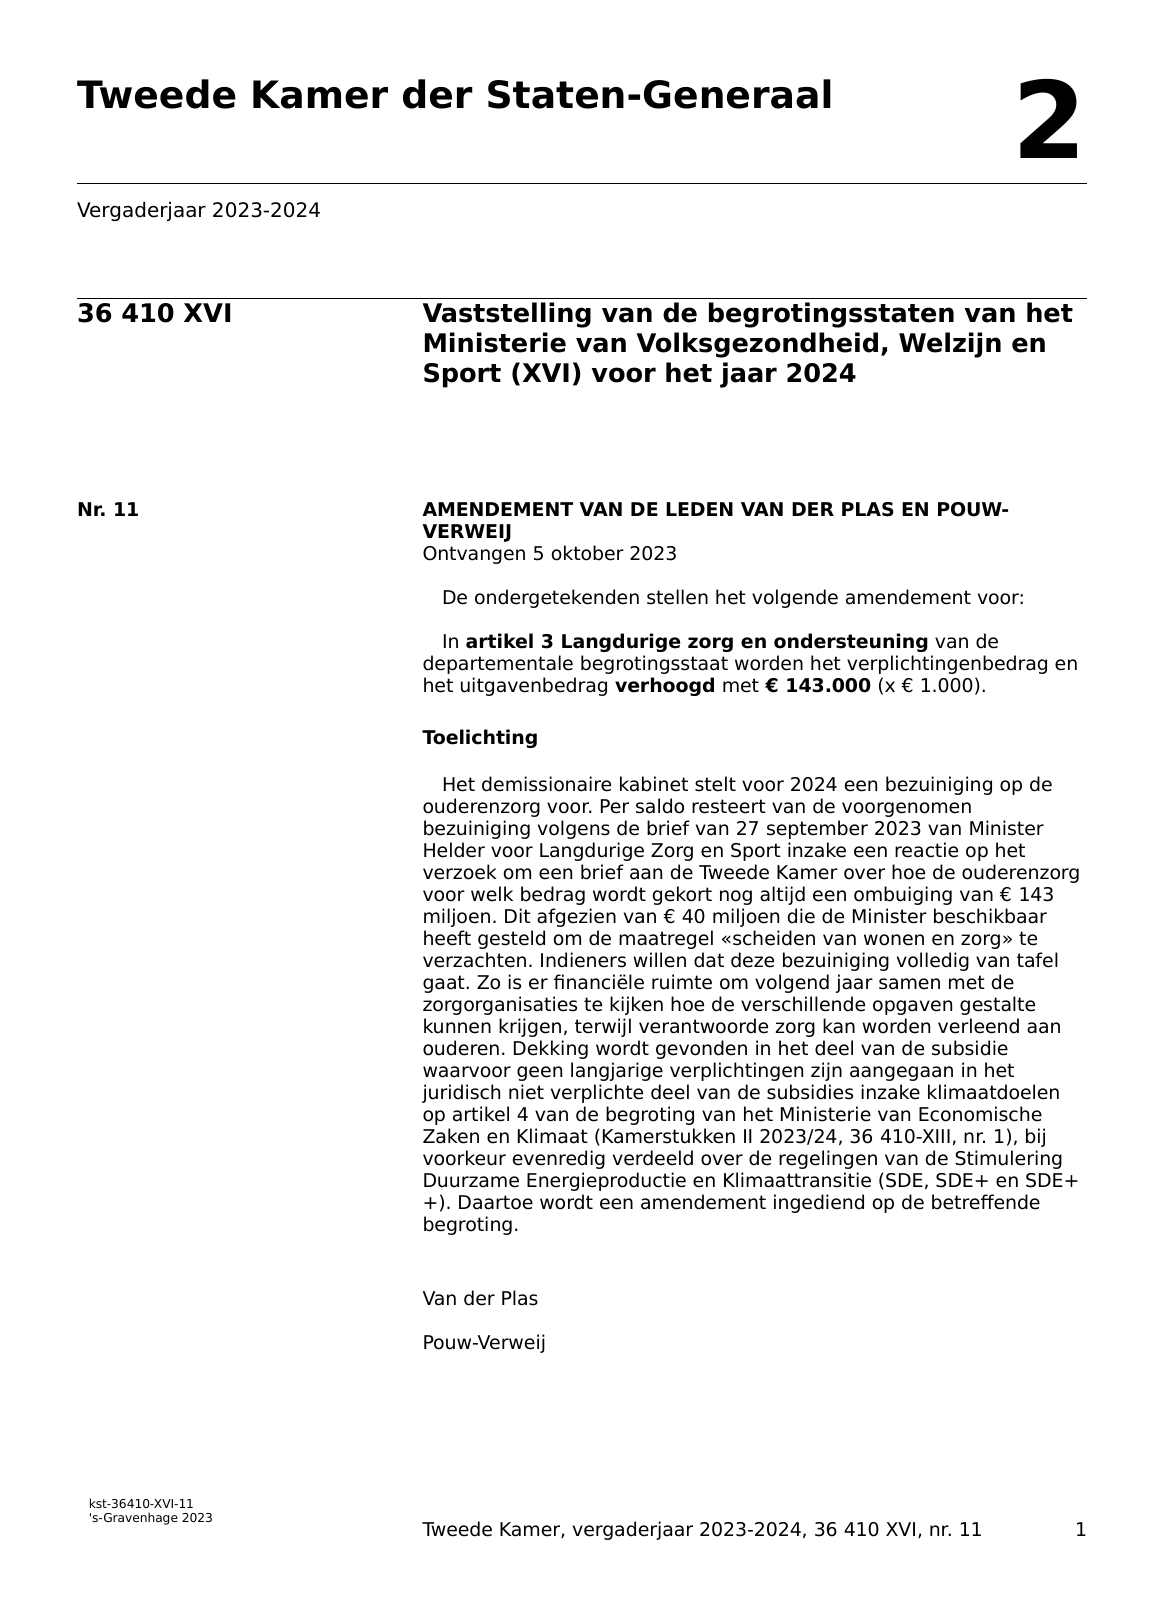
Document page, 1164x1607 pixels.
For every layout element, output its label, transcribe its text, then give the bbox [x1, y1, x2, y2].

table_header 2 [886, 59, 1087, 183]
text 's-Gravenhage 2023 [88, 1511, 323, 1525]
text In artikel 3 Langdurige zorg en ondersteuning van de departementale begrotingsstaat worden het verplichtingenbedrag en het uitgavenbedrag verhoogd met € 143.000 (x € 1.000). [422, 631, 1087, 697]
subtitle 36 410 XVI Vaststelling van de begrotingsstaten van het Ministerie van Volksgezondheid, Welzijn en Sport (XVI) voor het jaar 2024 [77, 299, 1087, 388]
text Ontvangen 5 oktober 2023 [422, 543, 1087, 565]
table_cell Vergaderjaar 2023-2024 [77, 184, 1087, 298]
subtitle Nr. 11 AMENDEMENT VAN DE LEDEN VAN DER PLAS EN POUW-VERWEIJ [77, 499, 1087, 543]
text Van der Plas Pouw-Verweij [422, 1266, 1087, 1354]
text Het demissionaire kabinet stelt voor 2024 een bezuiniging op de ouderenzorg voor. Per saldo resteert van de voorgenomen bezuiniging volgens de brief van 27 september 2023 van Minister Helder voor Langdurige Zorg en Sport inzake een reactie op het verzoek om een brief aan de Tweede Kamer over hoe de ouderenzorg voor welk bedrag wordt gekort nog altijd een ombuiging van € 143 miljoen. Dit afgezien van € 40 miljoen die de Minister beschikbaar heeft gesteld om de maatregel «scheiden van wonen en zorg» te verzachten. Indieners willen dat deze bezuiniging volledig van tafel gaat. Zo is er financiële ruimte om volgend jaar samen met de zorgorganisaties te kijken hoe de verschillende opgaven gestalte kunnen krijgen, terwijl verantwoorde zorg kan worden verleend aan ouderen. Dekking wordt gevonden in het deel van de subsidie waarvoor geen langjarige verplichtingen zijn aangegaan in het juridisch niet verplichte deel van de subsidies inzake klimaatdoelen op artikel 4 van de begroting van het Ministerie van Economische Zaken en Klimaat (Kamerstukken II 2023/24, 36 410-XIII, nr. 1), bij voorkeur evenredig verdeeld over de regelingen van de Stimulering Duurzame Energieproductie en Klimaattransitie (SDE, SDE+ en SDE++). Daartoe wordt een amendement ingediend op de betreffende begroting. [422, 774, 1087, 1236]
subtitle Toelichting [422, 727, 1087, 749]
text kst-36410-XVI-11 [88, 1497, 323, 1511]
text De ondergetekenden stellen het volgende amendement voor: [422, 587, 1087, 609]
table_header Tweede Kamer der Staten-Generaal [77, 59, 886, 183]
